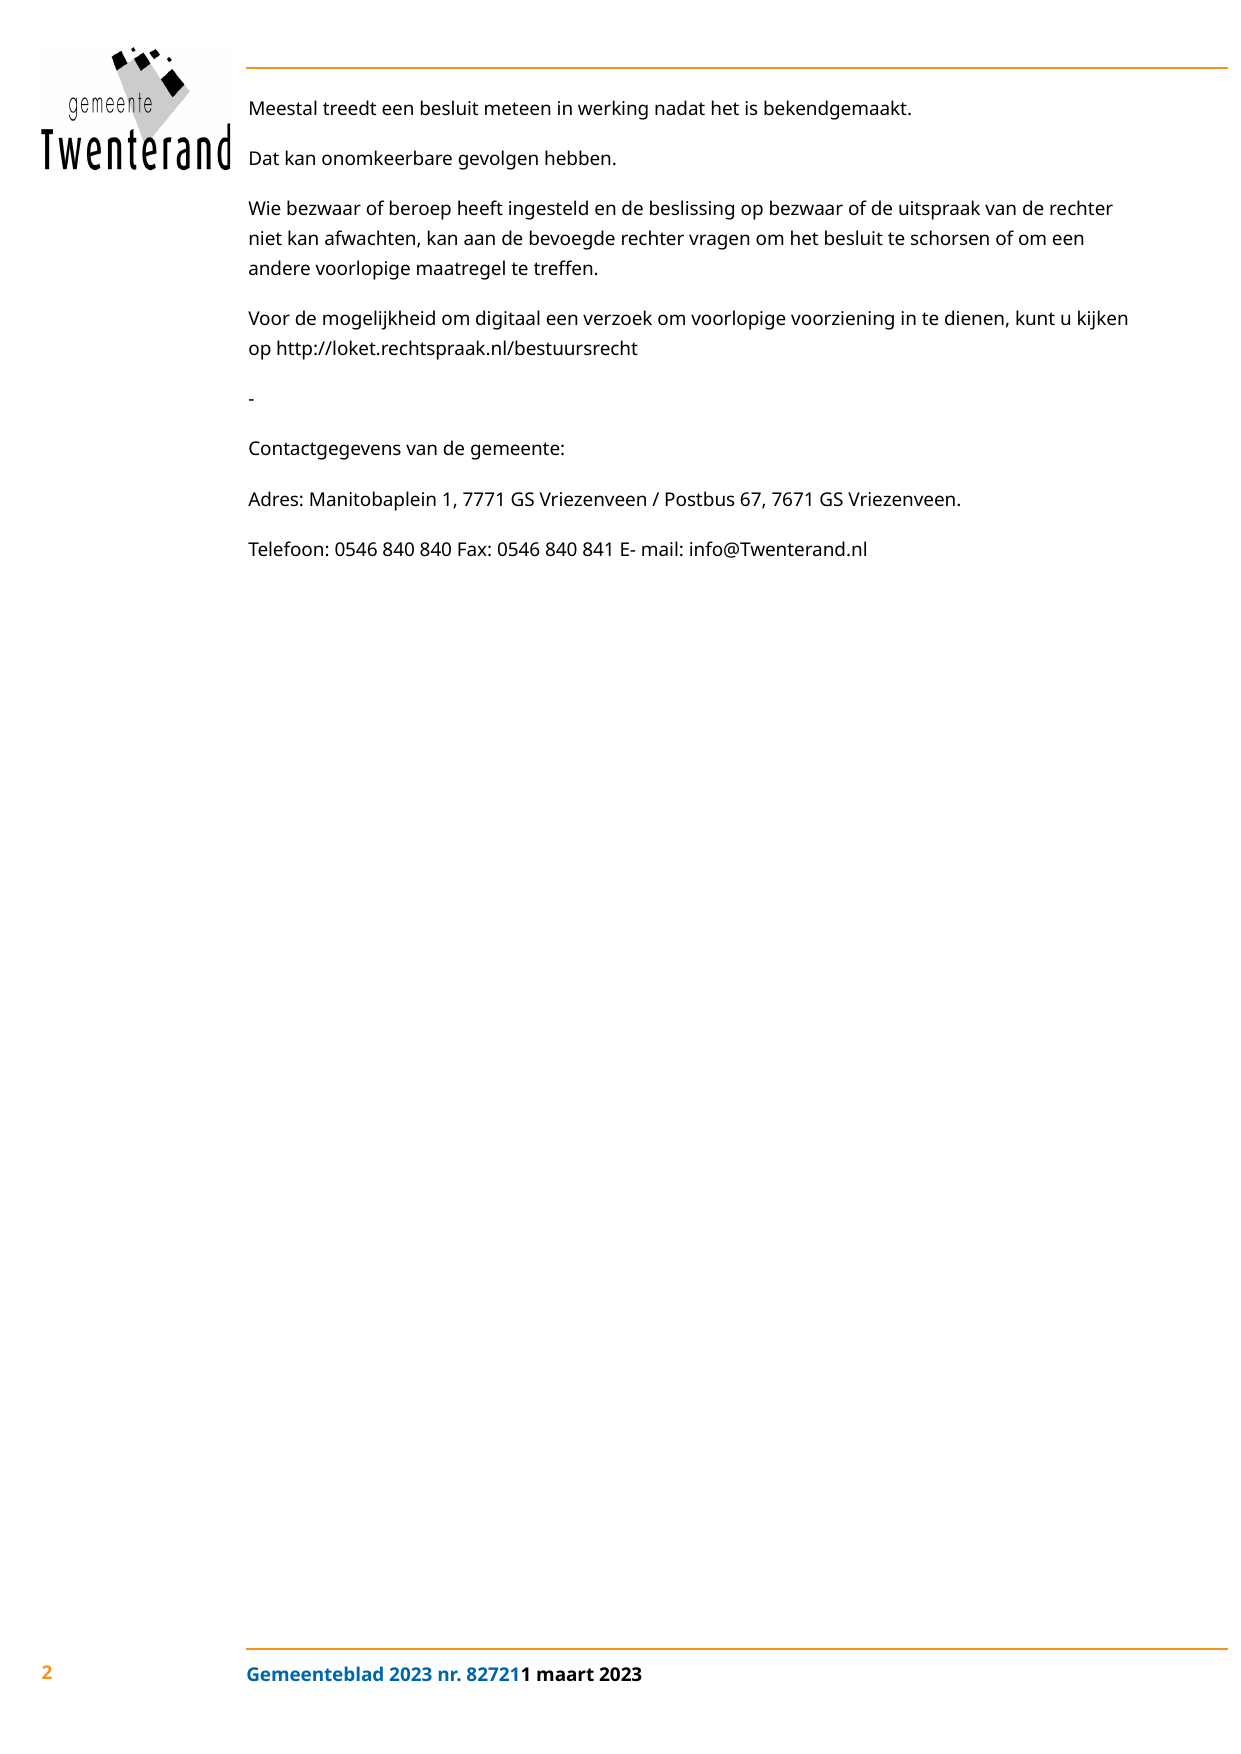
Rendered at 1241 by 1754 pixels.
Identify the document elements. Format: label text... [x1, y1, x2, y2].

text Adres: Manitobaplein 1, 7771 GS Vriezenveen / Postbus 67, 7671 GS Vriezenveen. [248, 486, 1152, 512]
text Dat kan onomkeerbare gevolgen hebben. [248, 145, 1152, 171]
picture [41, 47, 231, 172]
text Contactgegevens van de gemeente: [248, 436, 1152, 461]
text Telefoon: 0546 840 840 Fax: 0546 840 841 E- mail: info@Twenterand.nl [248, 536, 1152, 562]
text Wie bezwaar of beroep heeft ingesteld en de beslissing op bezwaar of de uitspraak van de rechter niet kan afwachten, kan aan de bevoegde rechter vragen om het besluit te schorsen of om een andere voorlopige maatregel te treffen. [248, 196, 1152, 281]
text Meestal treedt een besluit meteen in werking nadat het is bekendgemaakt. [248, 95, 1152, 121]
text Voor de mogelijkheid om digitaal een verzoek om voorlopige voorziening in te dienen, kunt u kijken op http://loket.rechtspraak.nl/bestuursrecht [248, 305, 1152, 361]
text - [248, 385, 1152, 411]
